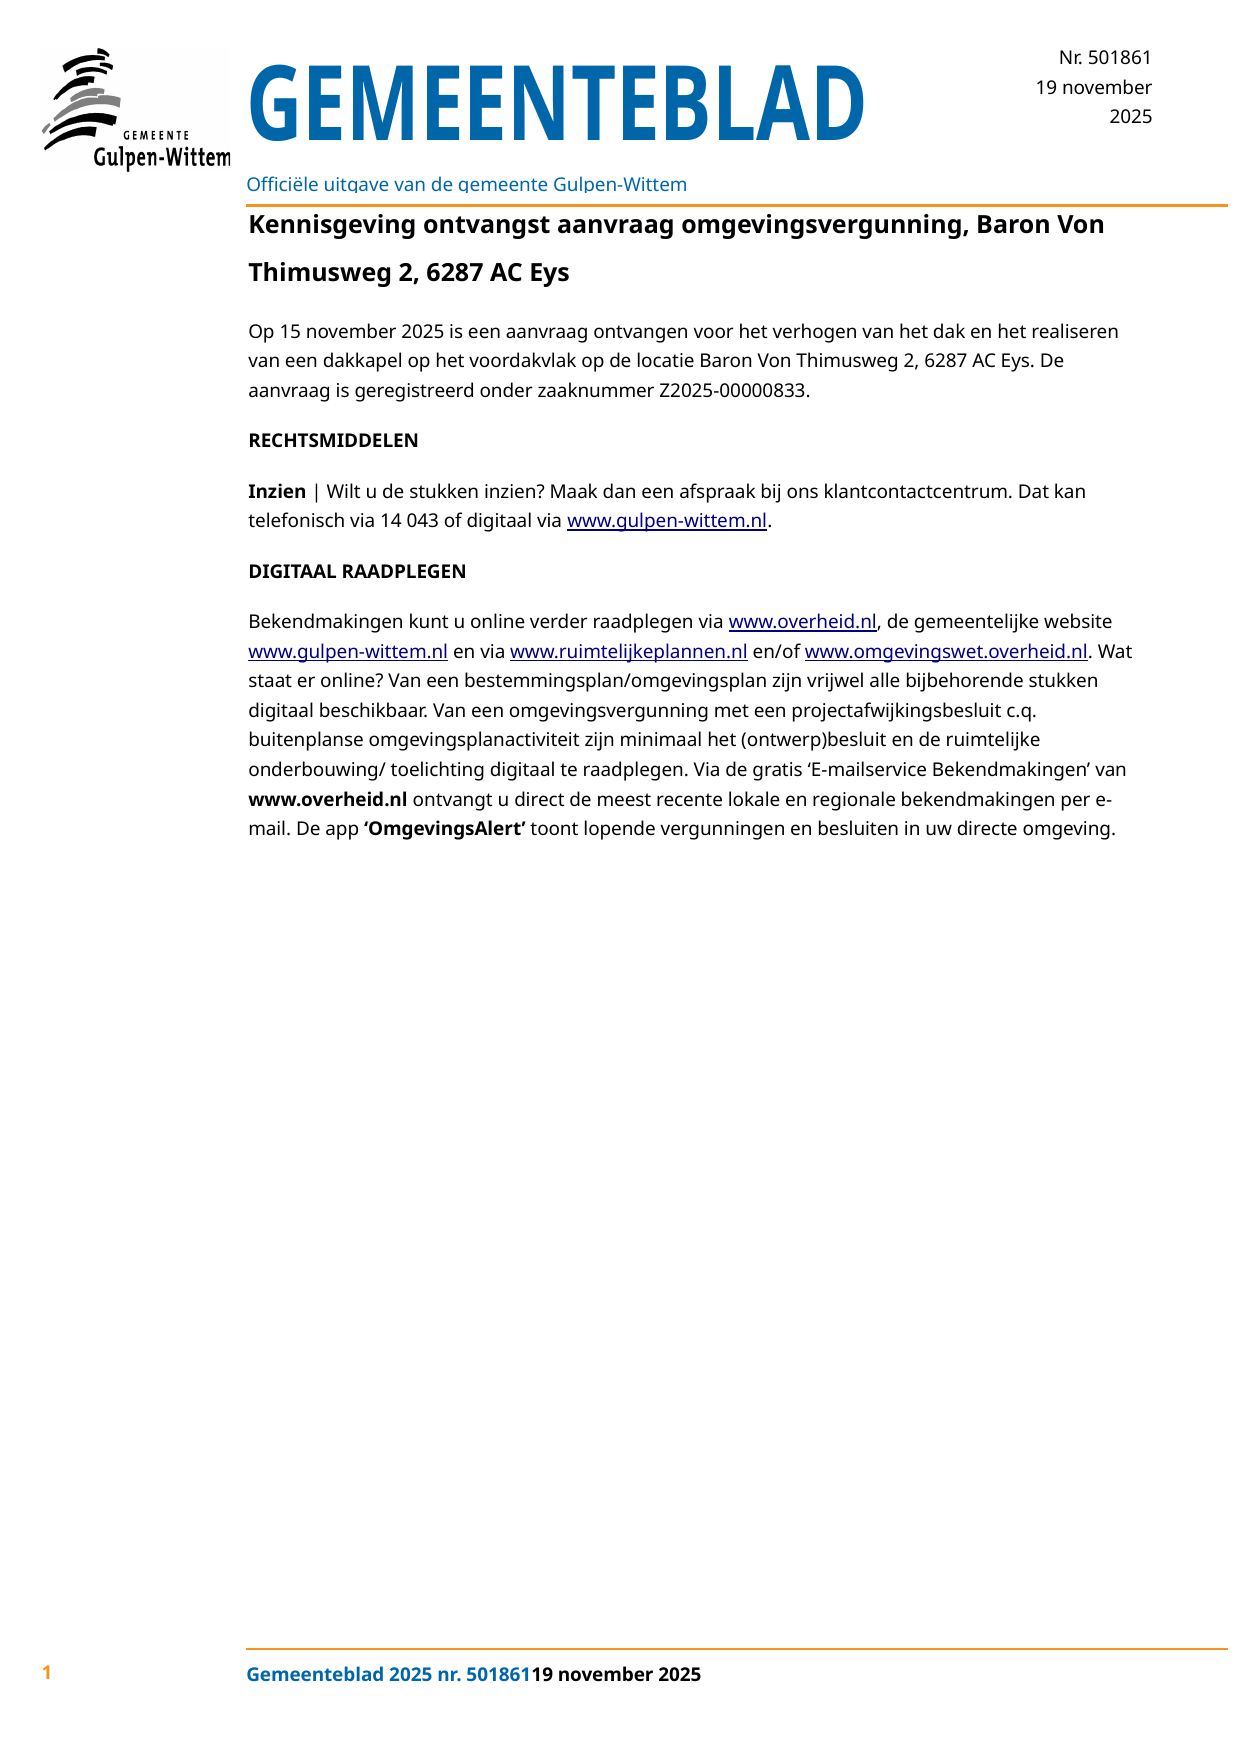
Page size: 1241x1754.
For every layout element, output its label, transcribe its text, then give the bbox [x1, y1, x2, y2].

text Bekendmakingen kunt u online verder raadplegen via www.overheid.nl, de gemeentelijke website www.gulpen-wittem.nl en via www.ruimtelijkeplannen.nl en/of www.omgevingswet.overheid.nl. Wat staat er online? Van een bestemmingsplan/omgevingsplan zijn vrijwel alle bijbehorende stukken digitaal beschikbaar. Van een omgevingsvergunning met een projectafwijkingsbesluit c.q. buitenplanse omgevingsplanactiviteit zijn minimaal het (ontwerp)besluit en de ruimtelijke onderbouwing/ toelichting digitaal te raadplegen. Via de gratis ‘E-mailservice Bekendmakingen’ van www.overheid.nl ontvangt u direct de meest recente lokale en regionale bekendmakingen per e-mail. De app ‘OmgevingsAlert’ toont lopende vergunningen en besluiten in uw directe omgeving. [248, 608, 1152, 841]
text DIGITAAL RAADPLEGEN [248, 558, 1152, 584]
text Op 15 november 2025 is een aanvraag ontvangen voor het verhogen van het dak en het realiseren van een dakkapel op het voordakvlak op de locatie Baron Von Thimusweg 2, 6287 AC Eys. De aanvraag is geregistreerd onder zaaknummer Z2025-00000833. [248, 318, 1152, 403]
text Inzien | Wilt u de stukken inzien? Maak dan een afspraak bij ons klantcontactcentrum. Dat kan telefonisch via 14 043 of digitaal via www.gulpen-wittem.nl. [248, 478, 1152, 533]
text RECHTSMIDDELEN [248, 427, 1152, 453]
text Kennisgeving ontvangst aanvraag omgevingsvergunning, Baron Von Thimusweg 2, 6287 AC Eys [248, 207, 1152, 288]
picture [41, 47, 231, 172]
